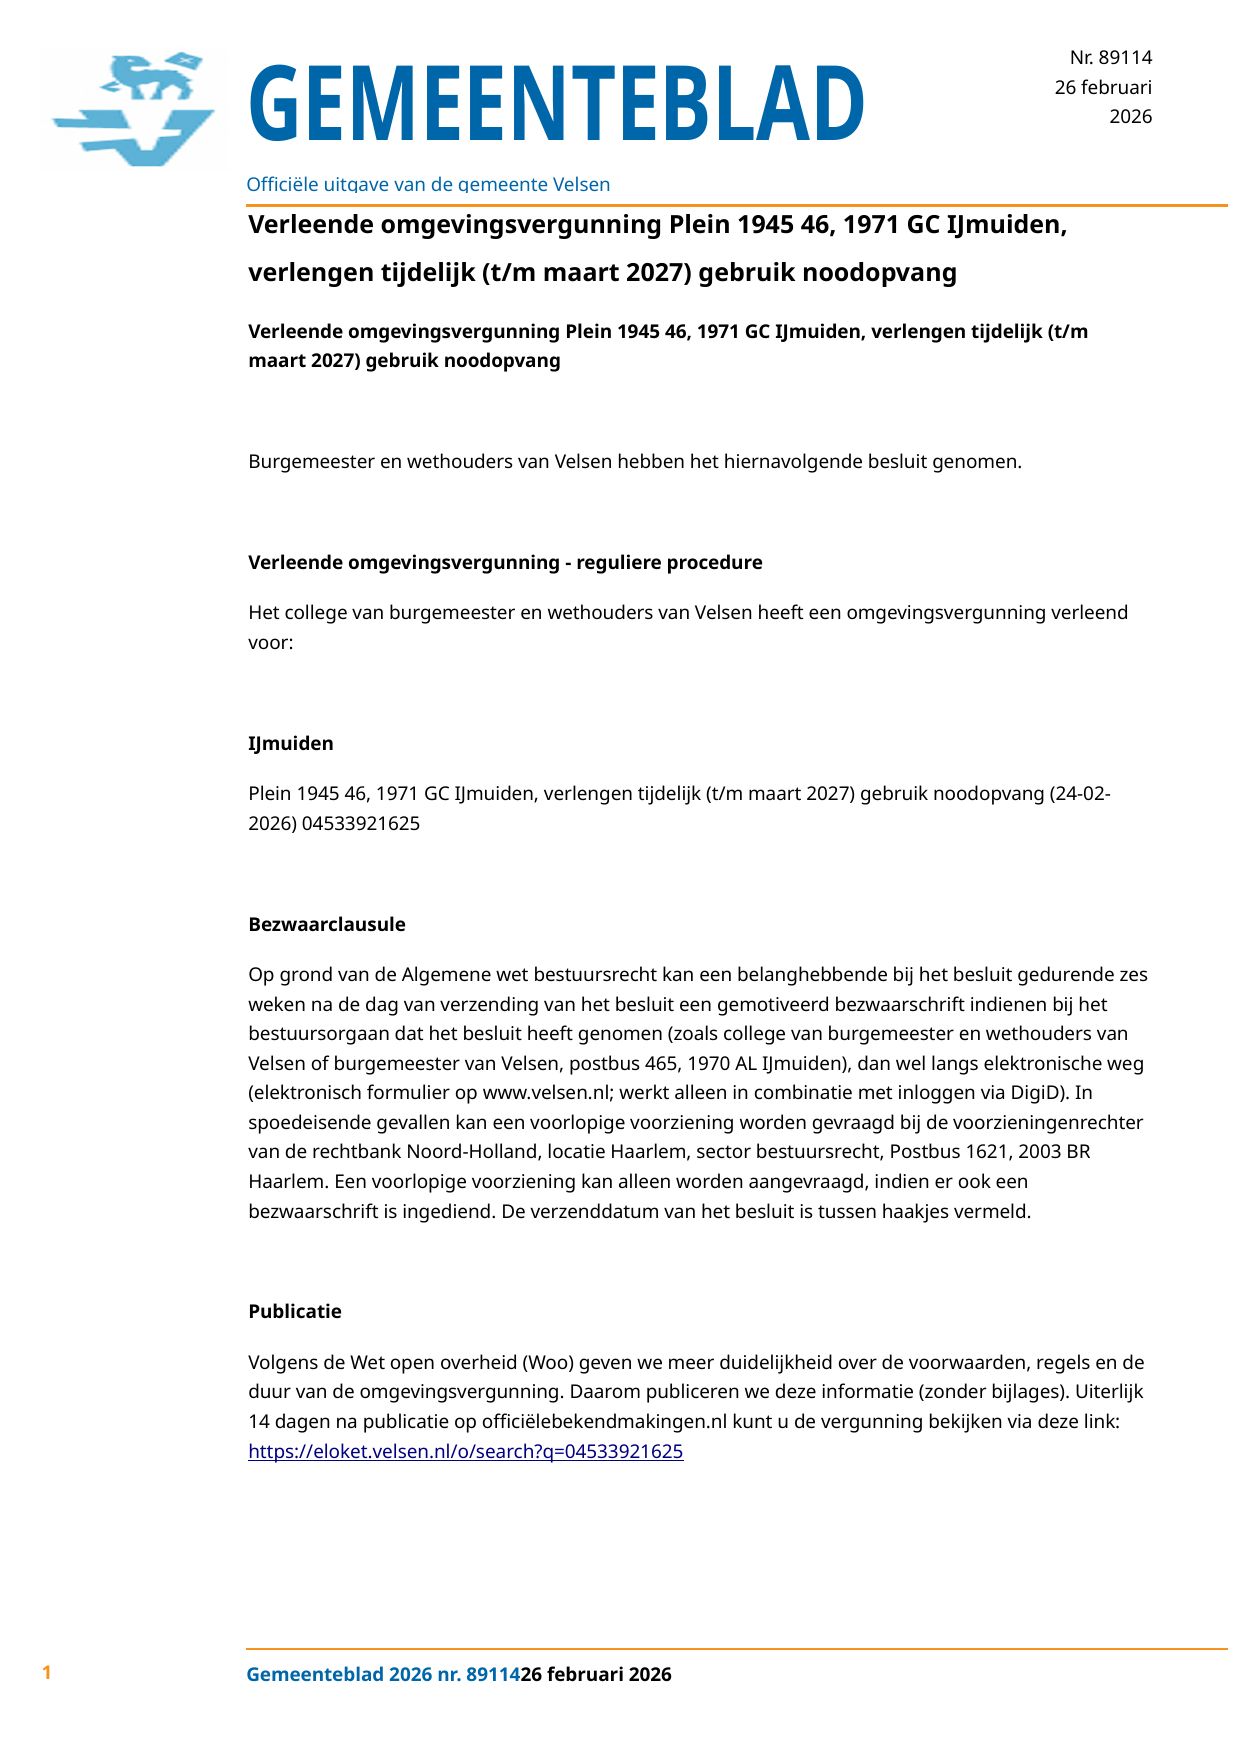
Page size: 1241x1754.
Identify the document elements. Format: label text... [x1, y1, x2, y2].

text Op grond van de Algemene wet bestuursrecht kan een belanghebbende bij het besluit gedurende zes weken na de dag van verzending van het besluit een gemotiveerd bezwaarschrift indienen bij het bestuursorgaan dat het besluit heeft genomen (zoals college van burgemeester en wethouders van Velsen of burgemeester van Velsen, postbus 465, 1970 AL IJmuiden), dan wel langs elektronische weg (elektronisch formulier op www.velsen.nl; werkt alleen in combinatie met inloggen via DigiD). In spoedeisende gevallen kan een voorlopige voorziening worden gevraagd bij de voorzieningenrechter van de rechtbank Noord-Holland, locatie Haarlem, sector bestuursrecht, Postbus 1621, 2003 BR Haarlem. Een voorlopige voorziening kan alleen worden aangevraagd, indien er ook een bezwaarschrift is ingediend. De verzenddatum van het besluit is tussen haakjes vermeld. [248, 961, 1152, 1224]
text Het college van burgemeester en wethouders van Velsen heeft een omgevingsvergunning verleend voor: [248, 599, 1152, 655]
text Burgemeester en wethouders van Velsen hebben het hiernavolgende besluit genomen. [248, 448, 1152, 474]
text Verleende omgevingsvergunning Plein 1945 46, 1971 GC IJmuiden, verlengen tijdelijk (t/m maart 2027) gebruik noodopvang [248, 318, 1152, 373]
text Plein 1945 46, 1971 GC IJmuiden, verlengen tijdelijk (t/m maart 2027) gebruik noodopvang (24-02-2026) 04533921625 [248, 780, 1152, 836]
text Bezwaarclausule [248, 911, 1152, 937]
text IJmuiden [248, 730, 1152, 756]
text Verleende omgevingsvergunning Plein 1945 46, 1971 GC IJmuiden, verlengen tijdelijk (t/m maart 2027) gebruik noodopvang [248, 207, 1152, 288]
text Volgens de Wet open overheid (Woo) geven we meer duidelijkheid over de voorwaarden, regels en de duur van de omgevingsvergunning. Daarom publiceren we deze informatie (zonder bijlages). Uiterlijk 14 dagen na publicatie op officiëlebekendmakingen.nl kunt u de vergunning bekijken via deze link: https://eloket.velsen.nl/o/search?q=04533921625 [248, 1349, 1152, 1464]
text Publicatie [248, 1299, 1152, 1324]
picture [41, 47, 231, 172]
text Verleende omgevingsvergunning - reguliere procedure [248, 549, 1152, 575]
